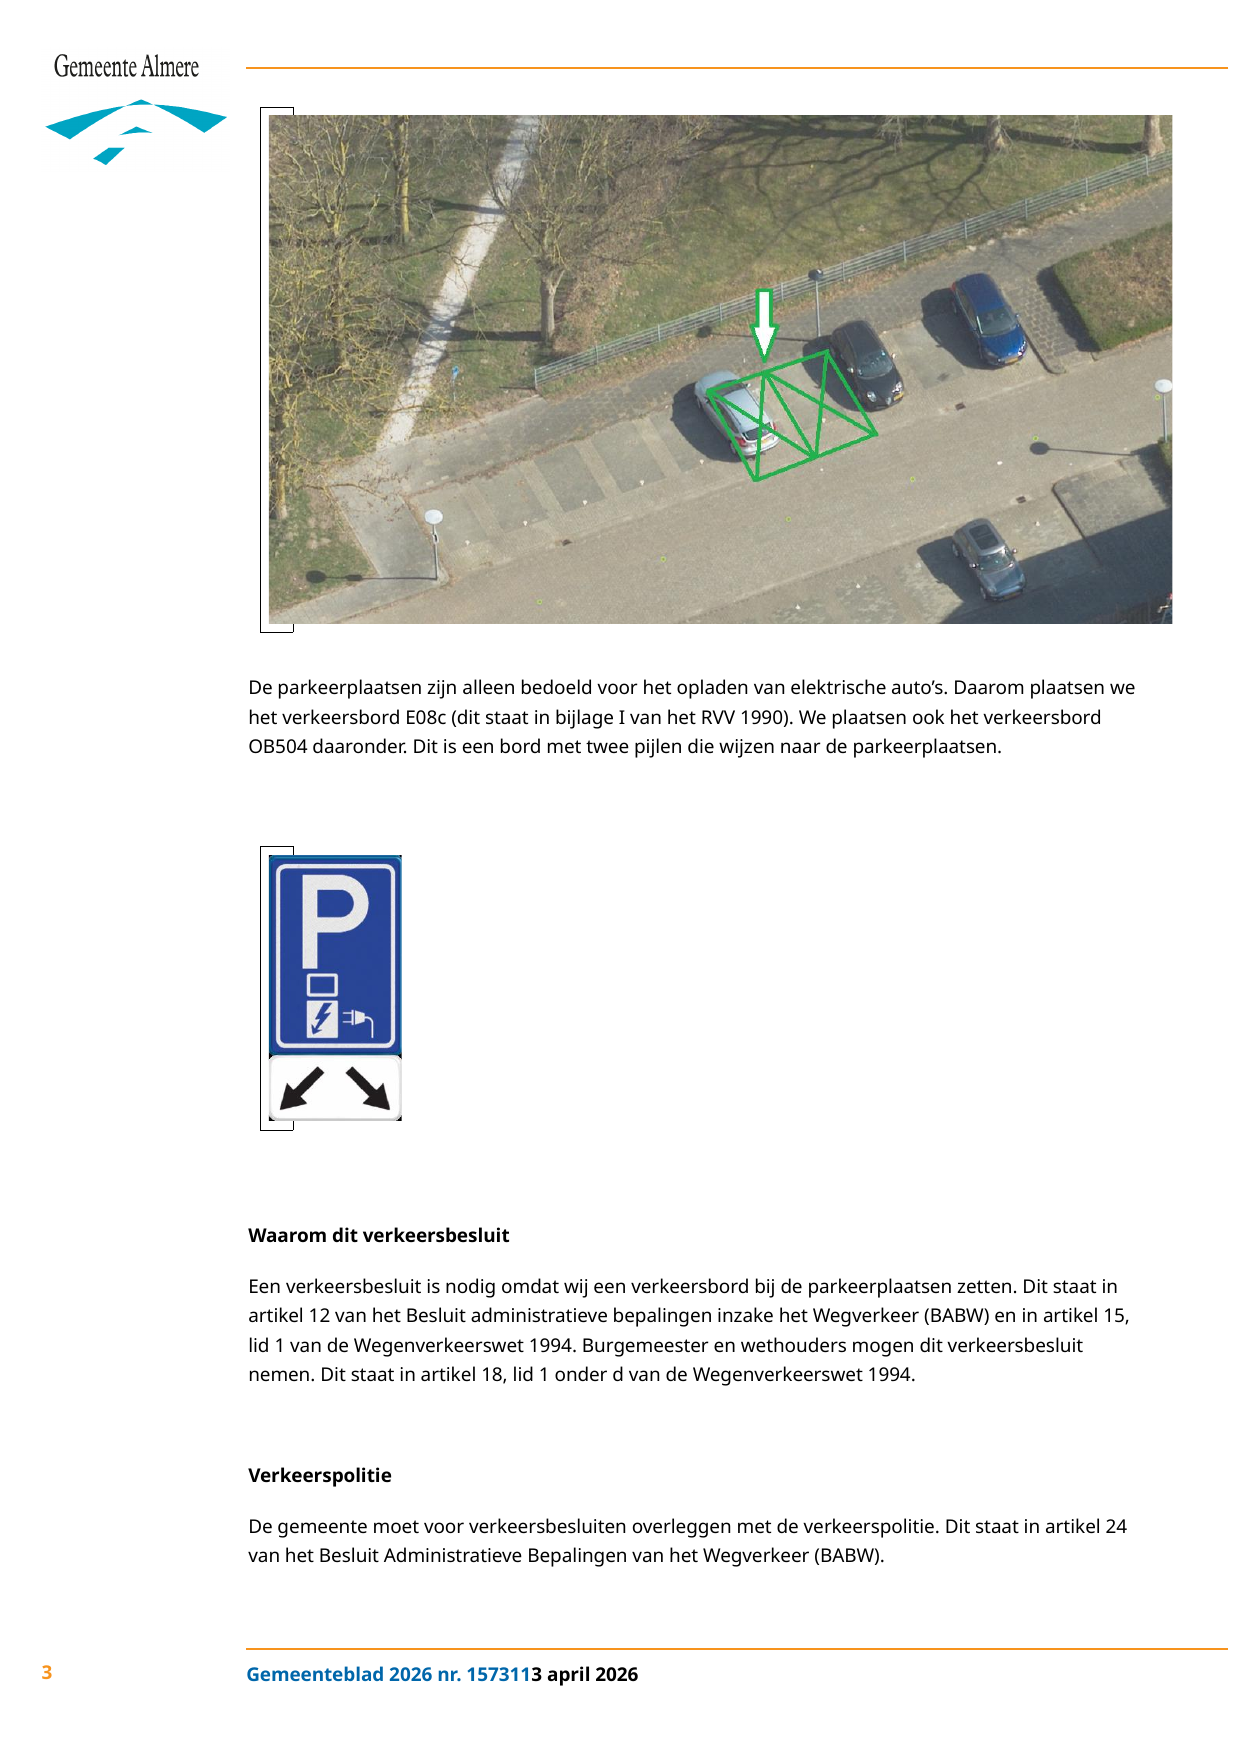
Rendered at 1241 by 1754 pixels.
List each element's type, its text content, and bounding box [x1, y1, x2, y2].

text Een verkeersbesluit is nodig omdat wij een verkeersbord bij de parkeerplaatsen zetten. Dit staat in artikel 12 van het Besluit administratieve bepalingen inzake het Wegverkeer (BABW) en in artikel 15, lid 1 van de Wegenverkeerswet 1994. Burgemeester en wethouders mogen dit verkeersbesluit nemen. Dit staat in artikel 18, lid 1 onder d van de Wegenverkeerswet 1994. [248, 1273, 1152, 1387]
text Verkeerspolitie [248, 1462, 1152, 1488]
text Waarom dit verkeersbesluit [248, 1222, 1152, 1248]
text De gemeente moet voor verkeersbesluiten overleggen met de verkeerspolitie. Dit staat in artikel 24 van het Besluit Administratieve Bepalingen van het Wegverkeer (BABW). [248, 1513, 1152, 1568]
picture [41, 47, 231, 172]
text De parkeerplaatsen zijn alleen bedoeld voor het opladen van elektrische auto’s. Daarom plaatsen we het verkeersbord E08c (dit staat in bijlage I van het RVV 1990). We plaatsen ook het verkeersbord OB504 daaronder. Dit is een bord met twee pijlen die wijzen naar de parkeerplaatsen. [248, 674, 1152, 759]
picture [268, 115, 1173, 624]
picture [268, 855, 402, 1121]
